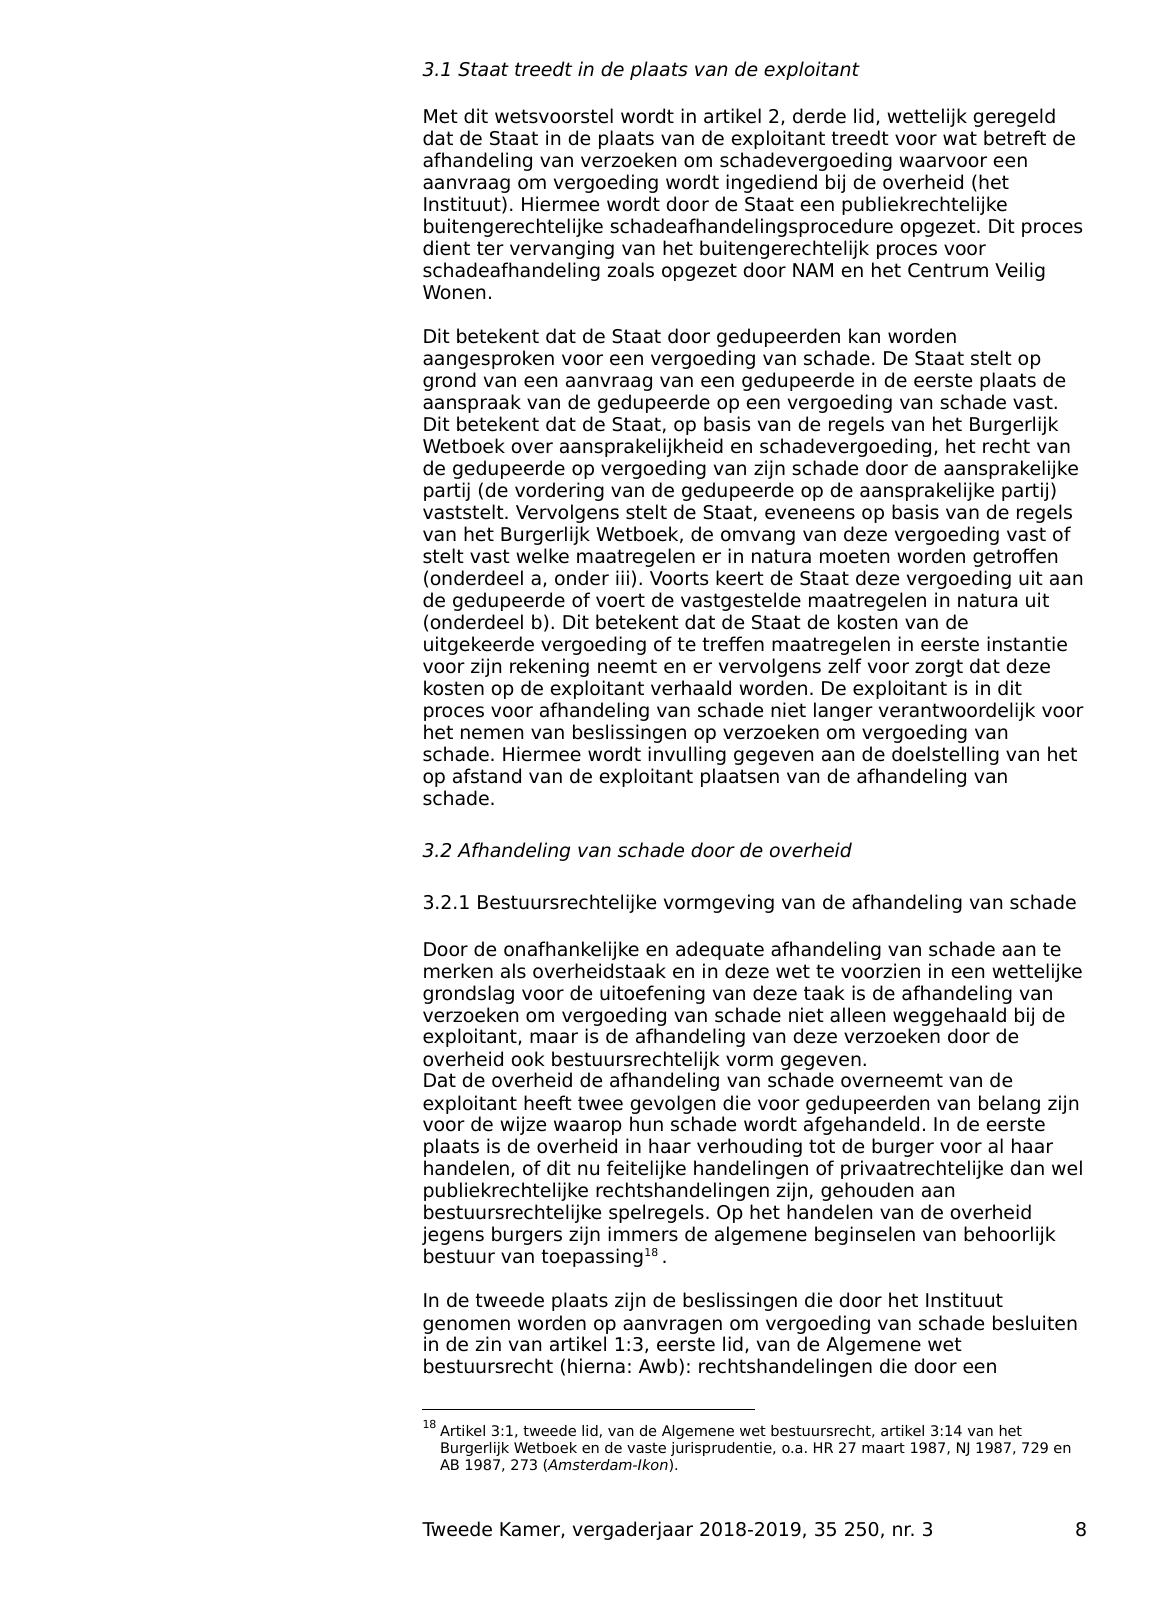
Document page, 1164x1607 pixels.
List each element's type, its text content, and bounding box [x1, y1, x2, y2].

text Artikel 3:1, tweede lid, van de Algemene wet bestuursrecht, artikel 3:14 van het Burgerlijk Wetboek en de vaste jurisprudentie, o.a. HR 27 maart 1987, NJ 1987, 729 en AB 1987, 273 (Amsterdam-Ikon). [422, 1418, 1087, 1474]
text Met dit wetsvoorstel wordt in artikel 2, derde lid, wettelijk geregeld dat de Staat in de plaats van de exploitant treedt voor wat betreft de afhandeling van verzoeken om schadevergoeding waarvoor een aanvraag om vergoeding wordt ingediend bij de overheid (het Instituut). Hiermee wordt door de Staat een publiekrechtelijke buitengerechtelijke schadeafhandelingsprocedure opgezet. Dit proces dient ter vervanging van het buitengerechtelijk proces voor schadeafhandeling zoals opgezet door NAM en het Centrum Veilig Wonen. [422, 106, 1087, 304]
text Dat de overheid de afhandeling van schade overneemt van de exploitant heeft twee gevolgen die voor gedupeerden van belang zijn voor de wijze waarop hun schade wordt afgehandeld. In de eerste plaats is de overheid in haar verhouding tot de burger voor al haar handelen, of dit nu feitelijke handelingen of privaatrechtelijke dan wel publiekrechtelijke rechtshandelingen zijn, gehouden aan bestuursrechtelijke spelregels. Op het handelen van de overheid jegens burgers zijn immers de algemene beginselen van behoorlijk bestuur van toepassing. [422, 1070, 1087, 1268]
subtitle 3.2.1 Bestuursrechtelijke vormgeving van de afhandeling van schade [422, 892, 1087, 913]
text Dit betekent dat de Staat door gedupeerden kan worden aangesproken voor een vergoeding van schade. De Staat stelt op grond van een aanvraag van een gedupeerde in de eerste plaats de aanspraak van de gedupeerde op een vergoeding van schade vast. Dit betekent dat de Staat, op basis van de regels van het Burgerlijk Wetboek over aansprakelijkheid en schadevergoeding, het recht van de gedupeerde op vergoeding van zijn schade door de aansprakelijke partij (de vordering van de gedupeerde op de aansprakelijke partij) vaststelt. Vervolgens stelt de Staat, eveneens op basis van de regels van het Burgerlijk Wetboek, de omvang van deze vergoeding vast of stelt vast welke maatregelen er in natura moeten worden getroffen (onderdeel a, onder iii). Voorts keert de Staat deze vergoeding uit aan de gedupeerde of voert de vastgestelde maatregelen in natura uit (onderdeel b). Dit betekent dat de Staat de kosten van de uitgekeerde vergoeding of te treffen maatregelen in eerste instantie voor zijn rekening neemt en er vervolgens zelf voor zorgt dat deze kosten op de exploitant verhaald worden. De exploitant is in dit proces voor afhandeling van schade niet langer verantwoordelijk voor het nemen van beslissingen op verzoeken om vergoeding van schade. Hiermee wordt invulling gegeven aan de doelstelling van het op afstand van de exploitant plaatsen van de afhandeling van schade. [422, 326, 1087, 809]
text Door de onafhankelijke en adequate afhandeling van schade aan te merken als overheidstaak en in deze wet te voorzien in een wettelijke grondslag voor de uitoefening van deze taak is de afhandeling van verzoeken om vergoeding van schade niet alleen weggehaald bij de exploitant, maar is de afhandeling van deze verzoeken door de overheid ook bestuursrechtelijk vorm gegeven. [422, 938, 1087, 1070]
text In de tweede plaats zijn de beslissingen die door het Instituut genomen worden op aanvragen om vergoeding van schade besluiten in de zin van artikel 1:3, eerste lid, van de Algemene wet bestuursrecht (hierna: Awb): rechtshandelingen die door een [422, 1290, 1087, 1378]
subtitle 3.2 Afhandeling van schade door de overheid [422, 839, 1087, 862]
subtitle 3.1 Staat treedt in de plaats van de exploitant [422, 59, 1087, 81]
